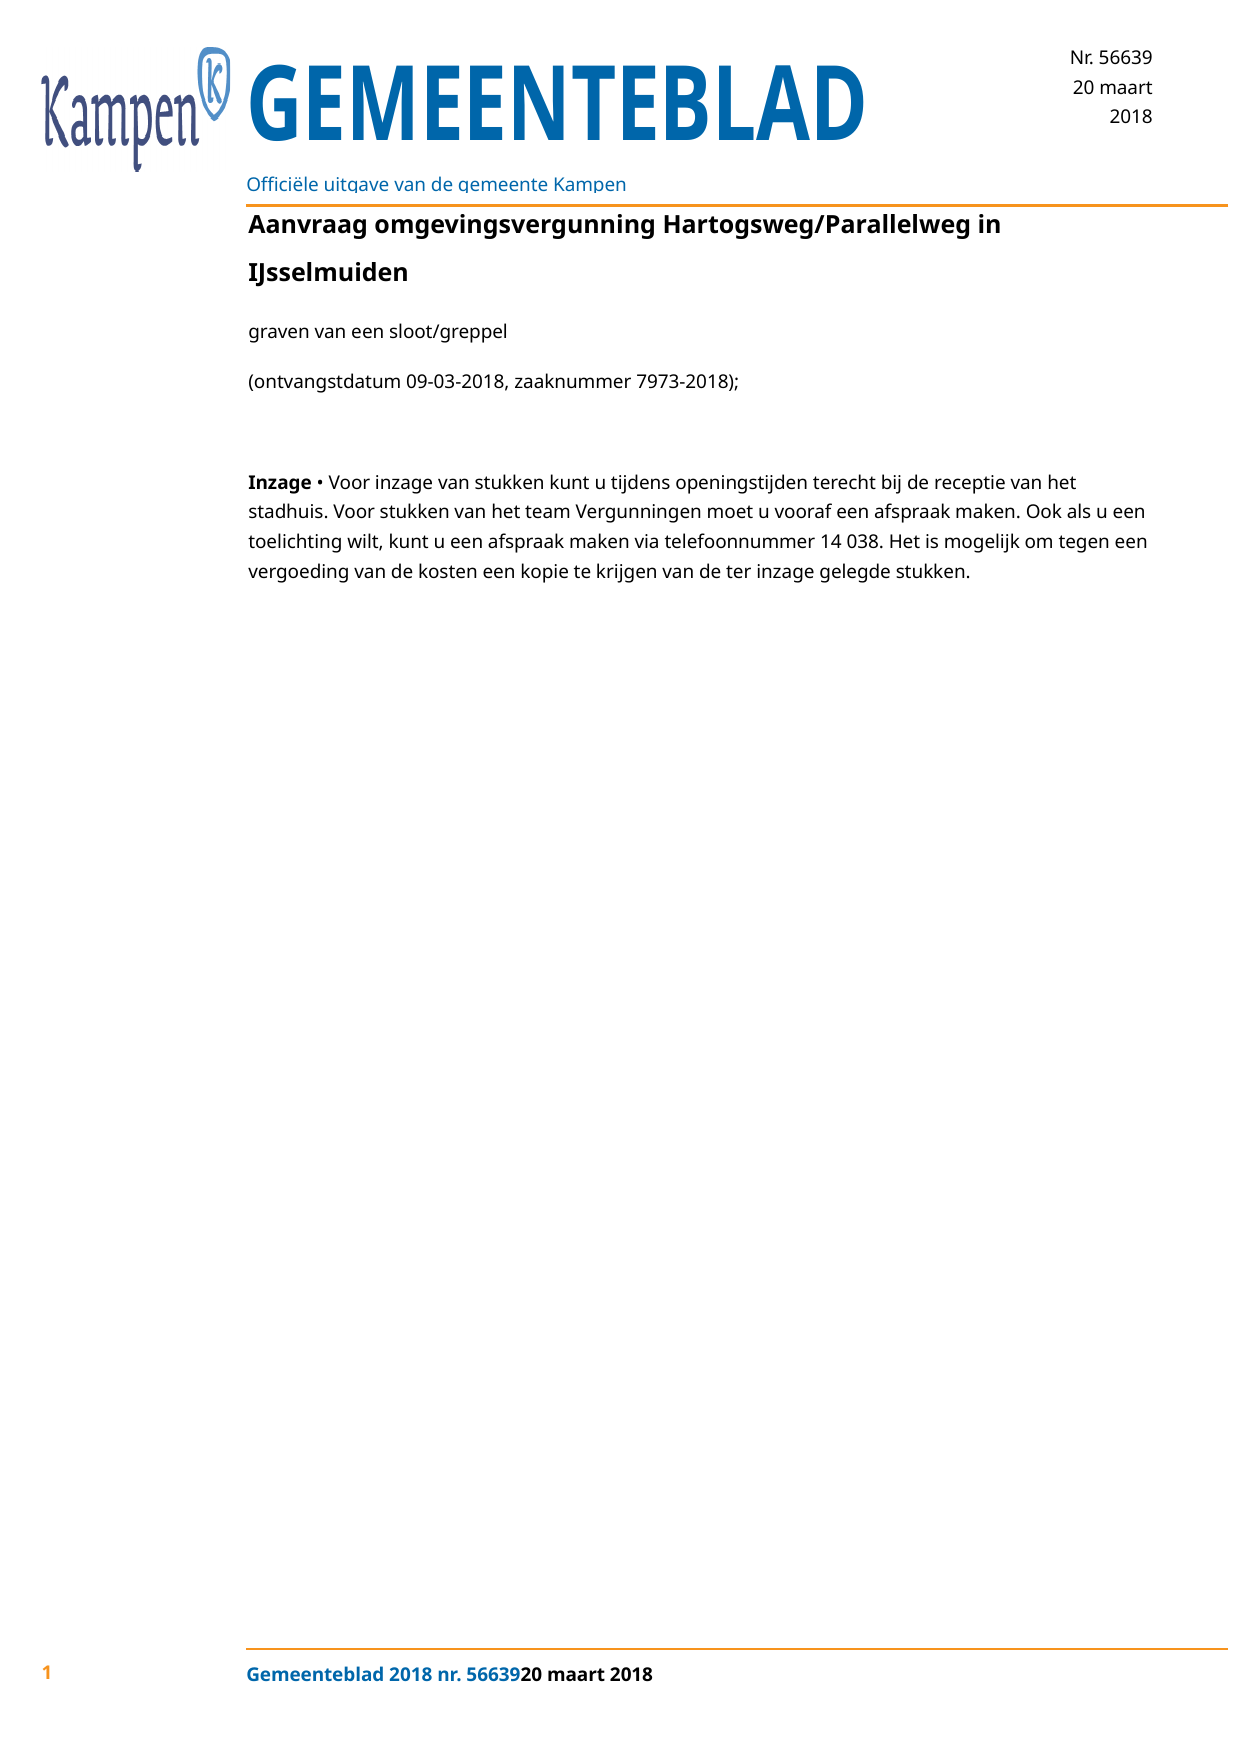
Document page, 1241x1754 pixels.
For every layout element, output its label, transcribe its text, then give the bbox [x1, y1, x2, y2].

text Aanvraag omgevingsvergunning Hartogsweg/Parallelweg in IJsselmuiden [248, 207, 1152, 288]
picture [41, 47, 231, 172]
text graven van een sloot/greppel [248, 318, 1152, 344]
text Inzage • Voor inzage van stukken kunt u tijdens openingstijden terecht bij de receptie van het stadhuis. Voor stukken van het team Vergunningen moet u vooraf een afspraak maken. Ook als u een toelichting wilt, kunt u een afspraak maken via telefoonnummer 14 038. Het is mogelijk om tegen een vergoeding van de kosten een kopie te krijgen van de ter inzage gelegde stukken. [248, 469, 1152, 584]
text (ontvangstdatum 09-03-2018, zaaknummer 7973-2018); [248, 368, 1152, 394]
